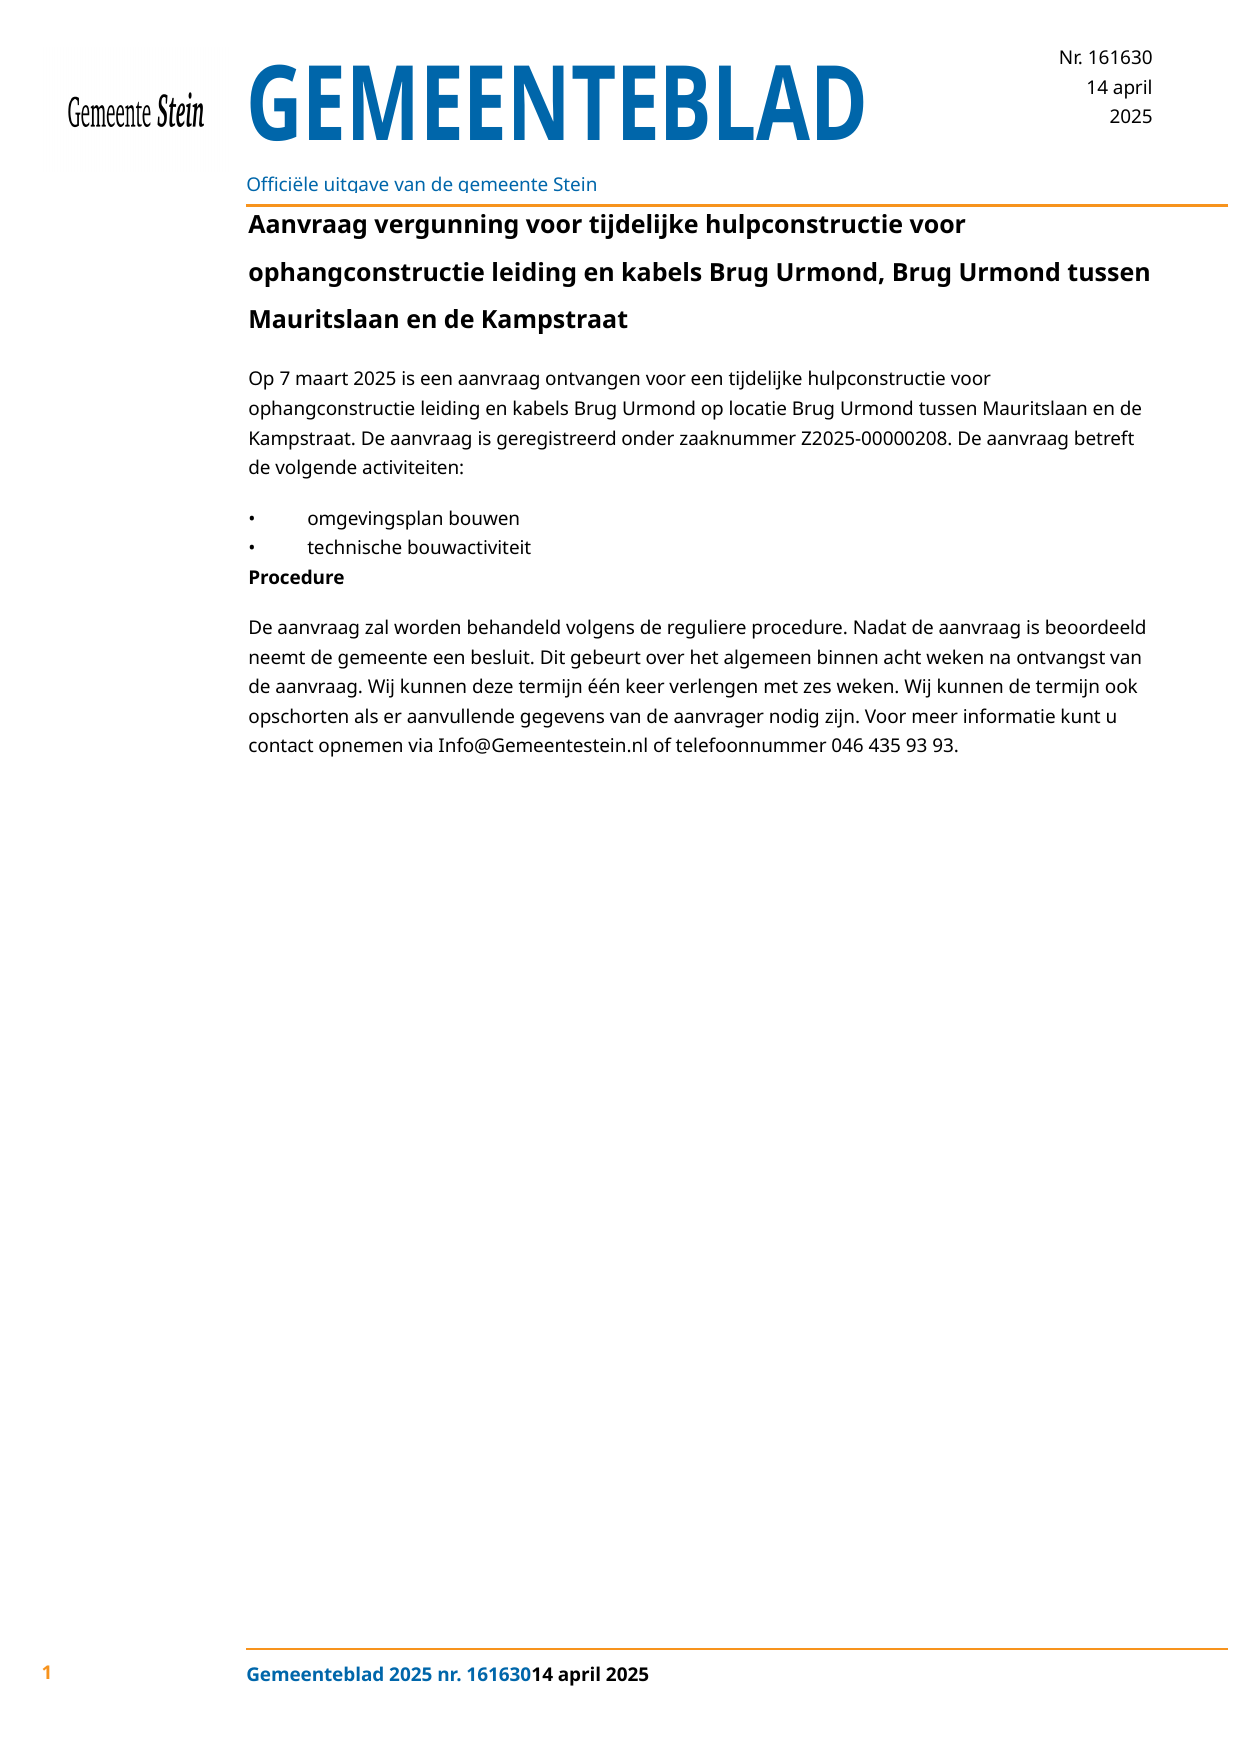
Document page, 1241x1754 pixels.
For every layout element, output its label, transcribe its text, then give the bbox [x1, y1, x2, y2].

list omgevingsplan bouwen [248, 505, 1152, 530]
text De aanvraag zal worden behandeld volgens de reguliere procedure. Nadat de aanvraag is beoordeeld neemt de gemeente een besluit. Dit gebeurt over het algemeen binnen acht weken na ontvangst van de aanvraag. Wij kunnen deze termijn één keer verlengen met zes weken. Wij kunnen de termijn ook opschorten als er aanvullende gegevens van de aanvrager nodig zijn. Voor meer informatie kunt u contact opnemen via Info@Gemeentestein.nl of telefoonnummer 046 435 93 93. [248, 614, 1152, 758]
picture [41, 47, 231, 172]
text Aanvraag vergunning voor tijdelijke hulpconstructie voor ophangconstructie leiding en kabels Brug Urmond, Brug Urmond tussen Mauritslaan en de Kampstraat [248, 207, 1152, 336]
text Procedure [248, 564, 1152, 589]
list technische bouwactiviteit [248, 534, 1152, 560]
text Op 7 maart 2025 is een aanvraag ontvangen voor een tijdelijke hulpconstructie voor ophangconstructie leiding en kabels Brug Urmond op locatie Brug Urmond tussen Mauritslaan en de Kampstraat. De aanvraag is geregistreerd onder zaaknummer Z2025-00000208. De aanvraag betreft de volgende activiteiten: [248, 366, 1152, 480]
